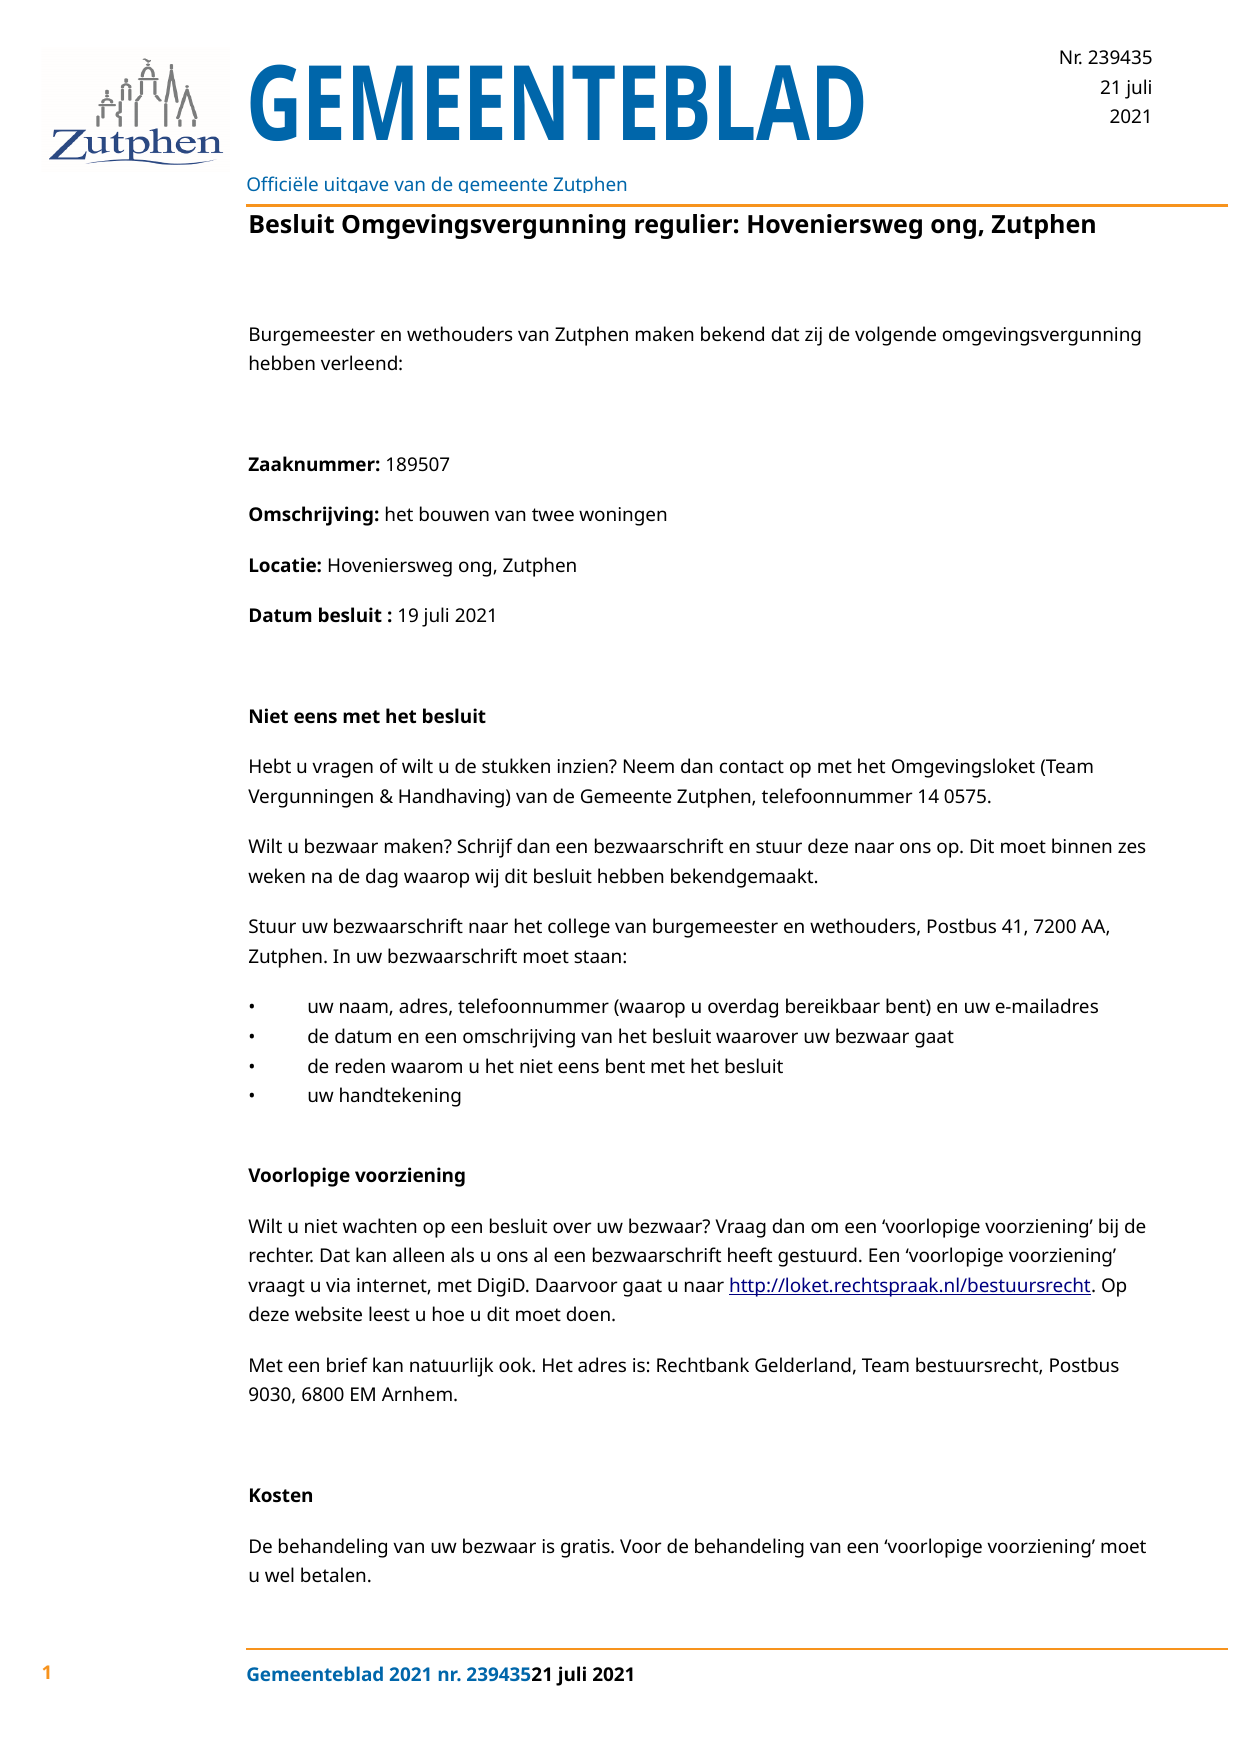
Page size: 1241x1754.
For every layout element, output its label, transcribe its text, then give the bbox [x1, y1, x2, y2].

text Stuur uw bezwaarschrift naar het college van burgemeester en wethouders, Postbus 41, 7200 AA, Zutphen. In uw bezwaarschrift moet staan: [248, 914, 1152, 969]
text Datum besluit : 19 juli 2021 [248, 602, 1152, 628]
text Besluit Omgevingsvergunning regulier: Hoveniersweg ong, Zutphen [248, 207, 1152, 241]
text Met een brief kan natuurlijk ook. Het adres is: Rechtbank Gelderland, Team bestuursrecht, Postbus 9030, 6800 EM Arnhem. [248, 1352, 1152, 1407]
text Hebt u vragen of wilt u de stukken inzien? Neem dan contact op met het Omgevingsloket (Team Vergunningen & Handhaving) van de Gemeente Zutphen, telefoonnummer 14 0575. [248, 754, 1152, 809]
text Kosten [248, 1482, 1152, 1508]
text Locatie: Hoveniersweg ong, Zutphen [248, 552, 1152, 578]
picture [41, 47, 231, 172]
text Niet eens met het besluit [248, 703, 1152, 729]
text Burgemeester en wethouders van Zutphen maken bekend dat zij de volgende omgevingsvergunning hebben verleend: [248, 321, 1152, 376]
text Wilt u niet wachten op een besluit over uw bezwaar? Vraag dan om een ‘voorlopige voorziening’ bij de rechter. Dat kan alleen als u ons al een bezwaarschrift heeft gestuurd. Een ‘voorlopige voorziening’ vraagt u via internet, met DigiD. Daarvoor gaat u naar http://loket.rechtspraak.nl/bestuursrecht. Op deze website leest u hoe u dit moet doen. [248, 1213, 1152, 1327]
list de datum en een omschrijving van het besluit waarover uw bezwaar gaat [248, 1023, 1152, 1049]
text De behandeling van uw bezwaar is gratis. Voor de behandeling van een ‘voorlopige voorziening’ moet u wel betalen. [248, 1533, 1152, 1588]
list uw handtekening [248, 1082, 1152, 1108]
text Omschrijving: het bouwen van twee woningen [248, 502, 1152, 527]
list uw naam, adres, telefoonnummer (waarop u overdag bereikbaar bent) en uw e-mailadres [248, 994, 1152, 1019]
text Wilt u bezwaar maken? Schrijf dan een bezwaarschrift en stuur deze naar ons op. Dit moet binnen zes weken na de dag waarop wij dit besluit hebben bekendgemaakt. [248, 834, 1152, 889]
text Zaaknummer: 189507 [248, 451, 1152, 477]
list de reden waarom u het niet eens bent met het besluit [248, 1053, 1152, 1078]
text Voorlopige voorziening [248, 1162, 1152, 1188]
